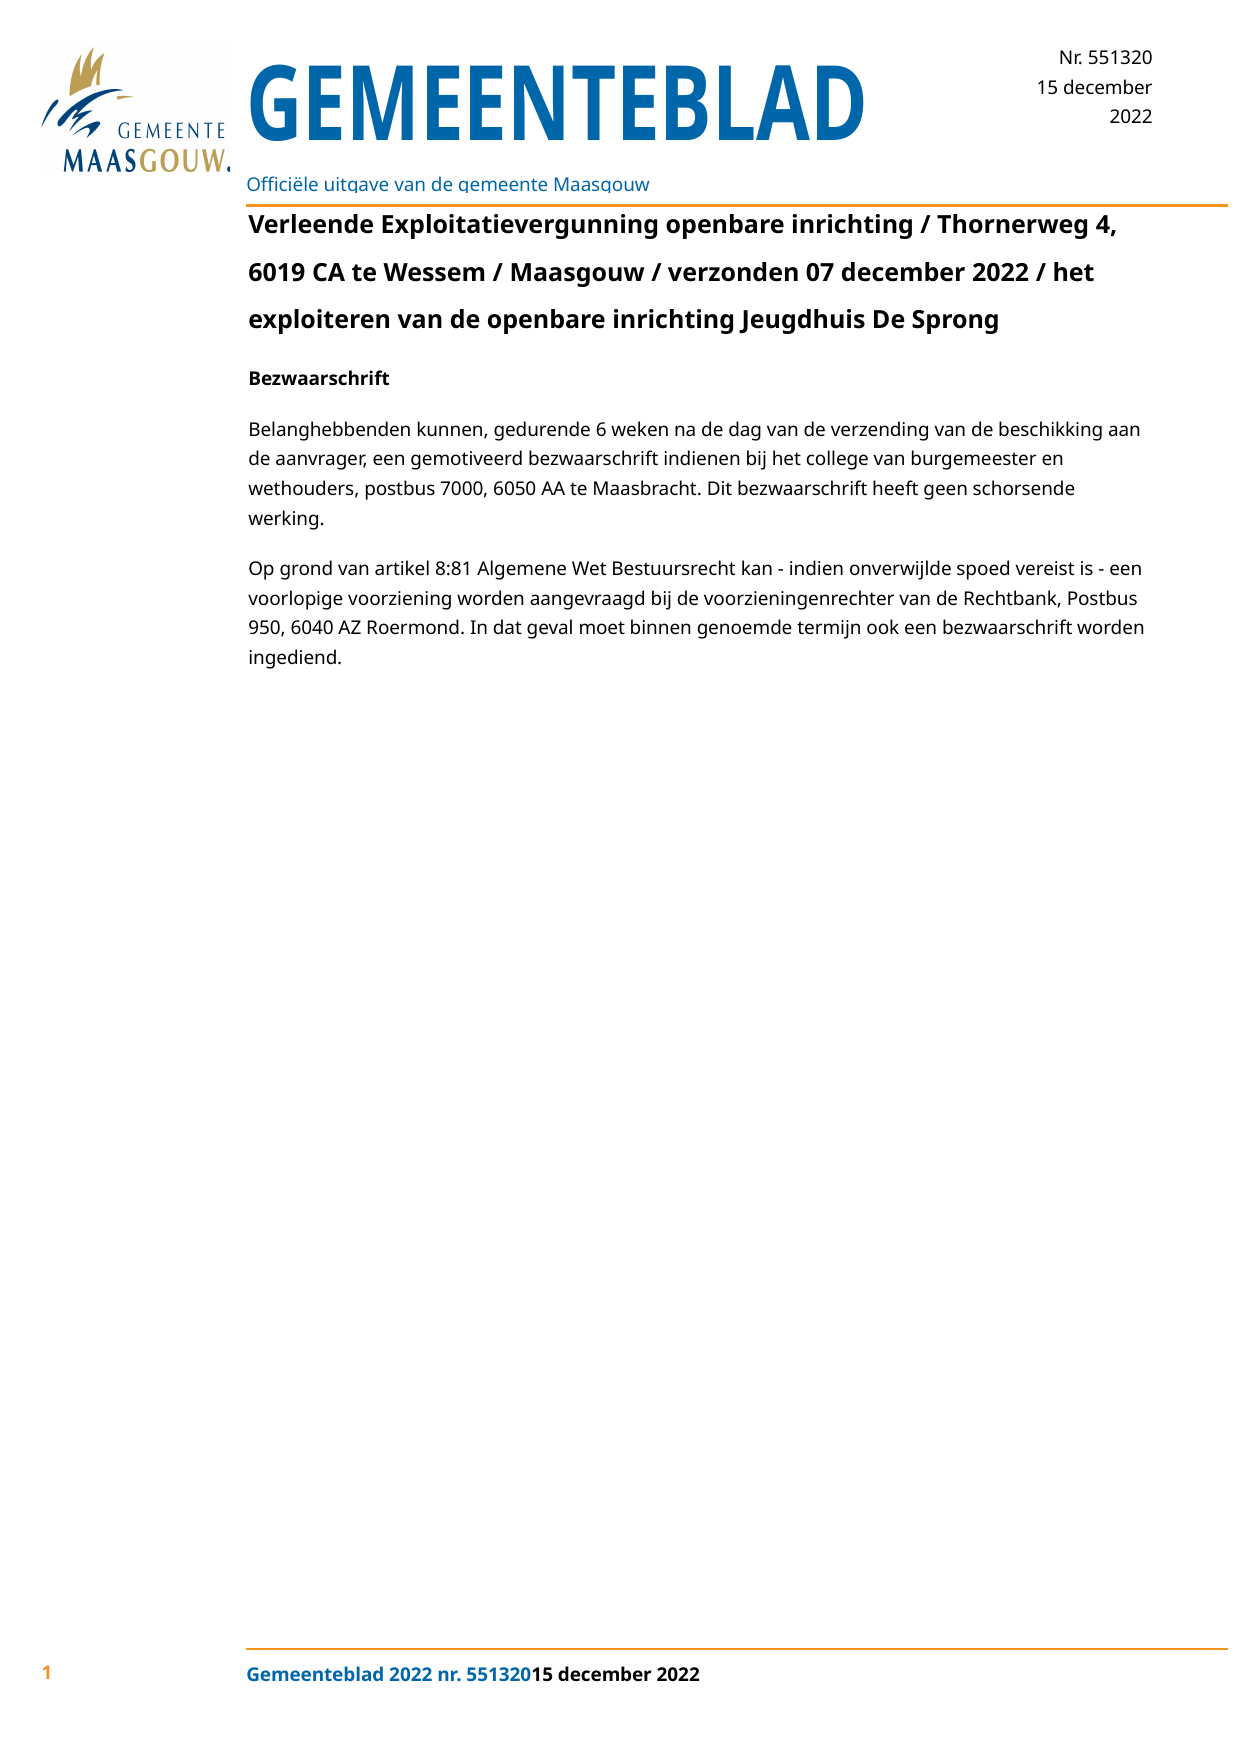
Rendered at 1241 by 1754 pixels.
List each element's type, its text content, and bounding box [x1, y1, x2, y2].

text Op grond van artikel 8:81 Algemene Wet Bestuursrecht kan - indien onverwijlde spoed vereist is - een voorlopige voorziening worden aangevraagd bij de voorzieningenrechter van de Rechtbank, Postbus 950, 6040 AZ Roermond. In dat geval moet binnen genoemde termijn ook een bezwaarschrift worden ingediend. [248, 555, 1152, 669]
text Bezwaarschrift [248, 366, 1152, 391]
picture [41, 47, 231, 172]
text Verleende Exploitatievergunning openbare inrichting / Thornerweg 4, 6019 CA te Wessem / Maasgouw / verzonden 07 december 2022 / het exploiteren van de openbare inrichting Jeugdhuis De Sprong [248, 207, 1152, 336]
text Belanghebbenden kunnen, gedurende 6 weken na de dag van de verzending van de beschikking aan de aanvrager, een gemotiveerd bezwaarschrift indienen bij het college van burgemeester en wethouders, postbus 7000, 6050 AA te Maasbracht. Dit bezwaarschrift heeft geen schorsende werking. [248, 416, 1152, 530]
